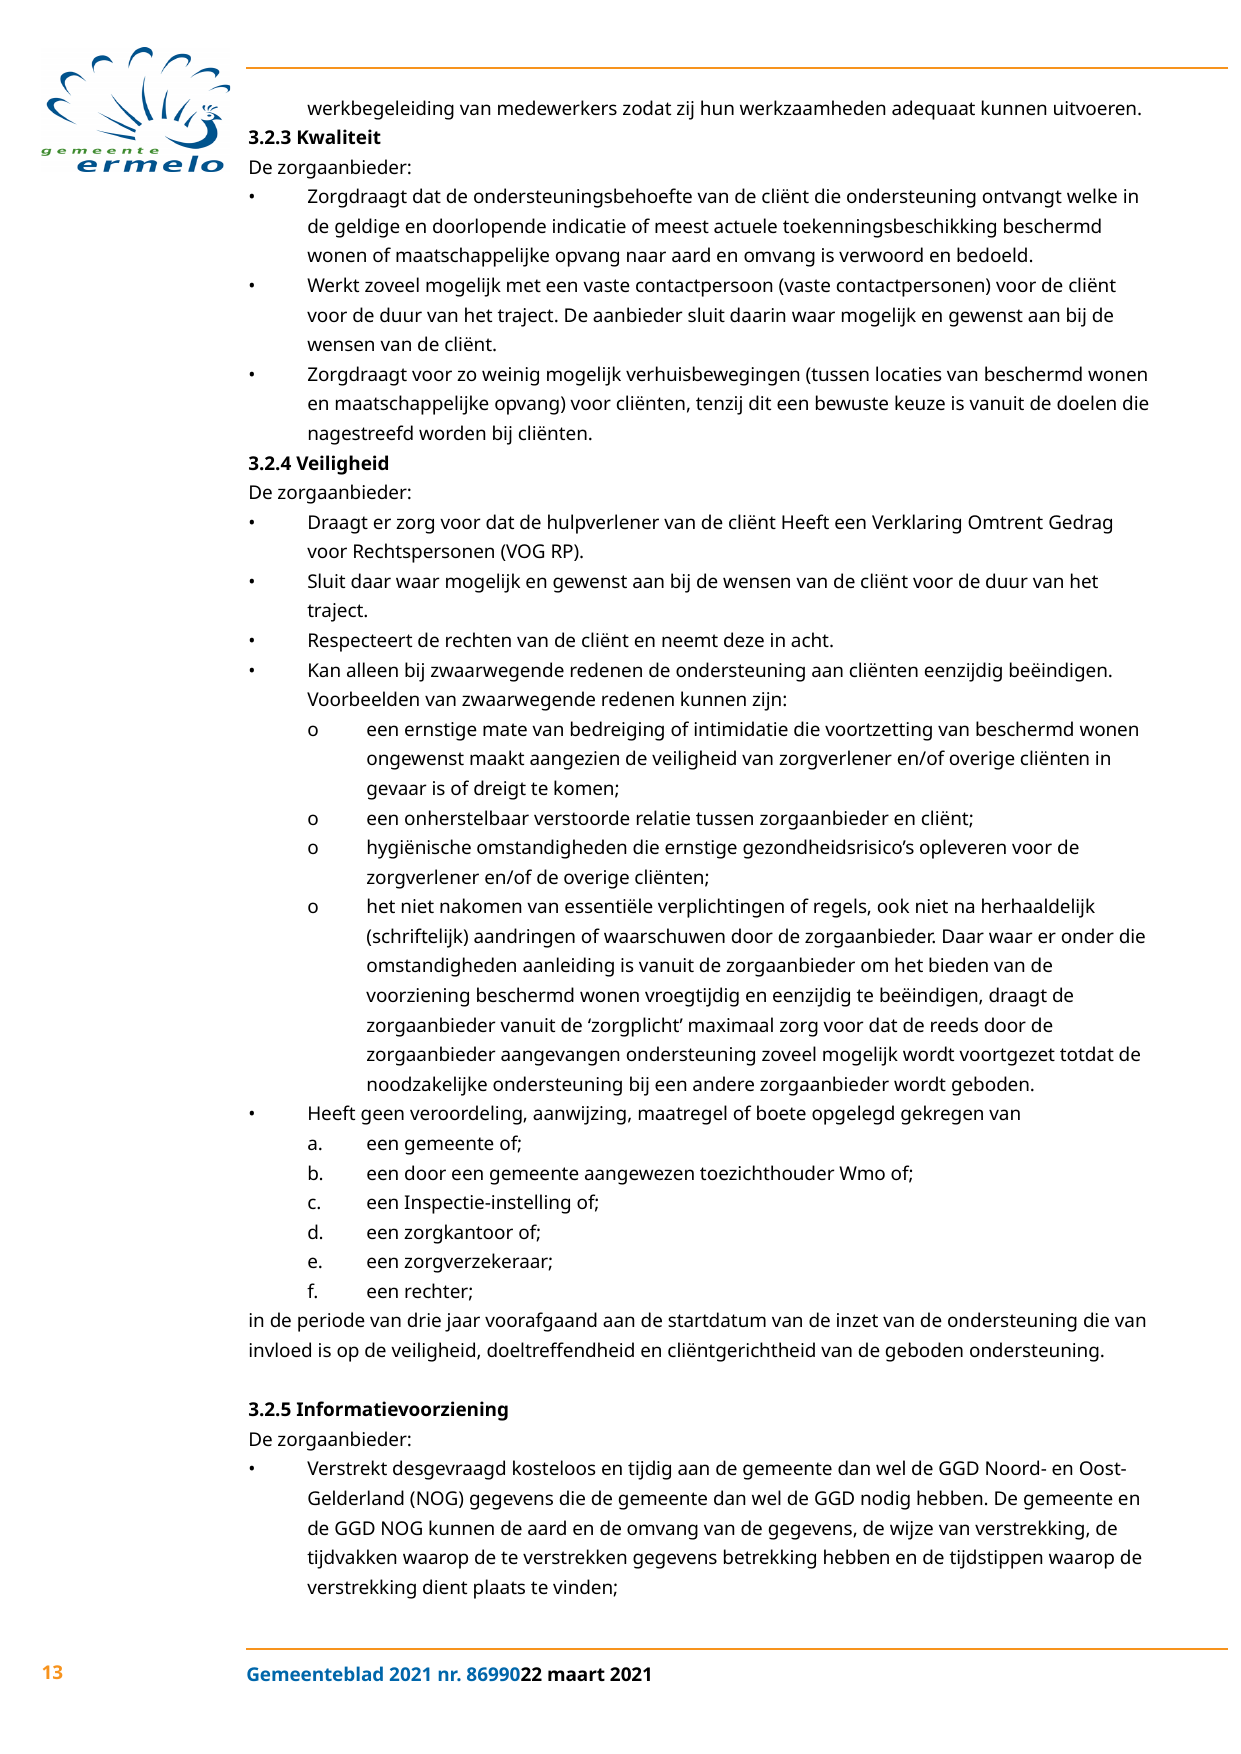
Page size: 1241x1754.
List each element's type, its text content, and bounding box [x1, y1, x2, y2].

list een zorgkantoor of; [307, 1219, 1152, 1245]
text 3.2.4 Veiligheid [248, 450, 1152, 476]
list een rechter; [307, 1278, 1152, 1304]
text in de periode van drie jaar voorafgaand aan de startdatum van de inzet van de ondersteuning die van invloed is op de veiligheid, doeltreffendheid en cliëntgerichtheid van de geboden ondersteuning. [248, 1308, 1152, 1363]
text 3.2.3 Kwaliteit [248, 124, 1152, 150]
list Zorgdraagt voor zo weinig mogelijk verhuisbewegingen (tussen locaties van beschermd wonen en maatschappelijke opvang) voor cliënten, tenzij dit een bewuste keuze is vanuit de doelen die nagestreefd worden bij cliënten. [248, 361, 1152, 446]
list een gemeente of; [307, 1130, 1152, 1156]
list Heeft geen veroordeling, aanwijzing, maatregel of boete opgelegd gekregen van [248, 1101, 1152, 1126]
list werkbegeleiding van medewerkers zodat zij hun werkzaamheden adequaat kunnen uitvoeren. [248, 95, 1152, 121]
text De zorgaanbieder: [248, 479, 1152, 505]
list een door een gemeente aangewezen toezichthouder Wmo of; [307, 1160, 1152, 1186]
list Werkt zoveel mogelijk met een vaste contactpersoon (vaste contactpersonen) voor de cliënt voor de duur van het traject. De aanbieder sluit daarin waar mogelijk en gewenst aan bij de wensen van de cliënt. [248, 272, 1152, 357]
text De zorgaanbieder: [248, 1426, 1152, 1452]
list Draagt er zorg voor dat de hulpverlener van de cliënt Heeft een Verklaring Omtrent Gedrag voor Rechtspersonen (VOG RP). [248, 509, 1152, 564]
text 3.2.5 Informatievoorziening [248, 1396, 1152, 1422]
list Respecteert de rechten van de cliënt en neemt deze in acht. [248, 627, 1152, 653]
list Zorgdraagt dat de ondersteuningsbehoefte van de cliënt die ondersteuning ontvangt welke in de geldige en doorlopende indicatie of meest actuele toekenningsbeschikking beschermd wonen of maatschappelijke opvang naar aard en omvang is verwoord en bedoeld. [248, 183, 1152, 268]
list Kan alleen bij zwaarwegende redenen de ondersteuning aan cliënten eenzijdig beëindigen. Voorbeelden van zwaarwegende redenen kunnen zijn: [248, 657, 1152, 712]
list een zorgverzekeraar; [307, 1248, 1152, 1274]
list een onherstelbaar verstoorde relatie tussen zorgaanbieder en cliënt; [307, 805, 1152, 831]
list Sluit daar waar mogelijk en gewenst aan bij de wensen van de cliënt voor de duur van het traject. [248, 568, 1152, 623]
text De zorgaanbieder: [248, 154, 1152, 180]
list een Inspectie-instelling of; [307, 1189, 1152, 1215]
list een ernstige mate van bedreiging of intimidatie die voortzetting van beschermd wonen ongewenst maakt aangezien de veiligheid van zorgverlener en/of overige cliënten in gevaar is of dreigt te komen; [307, 716, 1152, 801]
list het niet nakomen van essentiële verplichtingen of regels, ook niet na herhaaldelijk (schriftelijk) aandringen of waarschuwen door de zorgaanbieder. Daar waar er onder die omstandigheden aanleiding is vanuit de zorgaanbieder om het bieden van de voorziening beschermd wonen vroegtijdig en eenzijdig te beëindigen, draagt de zorgaanbieder vanuit de ‘zorgplicht’ maximaal zorg voor dat de reeds door de zorgaanbieder aangevangen ondersteuning zoveel mogelijk wordt voortgezet totdat de noodzakelijke ondersteuning bij een andere zorgaanbieder wordt geboden. [307, 893, 1152, 1097]
list hygiënische omstandigheden die ernstige gezondheidsrisico’s opleveren voor de zorgverlener en/of de overige cliënten; [307, 834, 1152, 890]
list Verstrekt desgevraagd kosteloos en tijdig aan de gemeente dan wel de GGD Noord- en Oost-Gelderland (NOG) gegevens die de gemeente dan wel de GGD nodig hebben. De gemeente en de GGD NOG kunnen de aard en de omvang van de gegevens, de wijze van verstrekking, de tijdvakken waarop de te verstrekken gegevens betrekking hebben en de tijdstippen waarop de verstrekking dient plaats te vinden; [248, 1456, 1152, 1600]
picture [41, 47, 231, 172]
